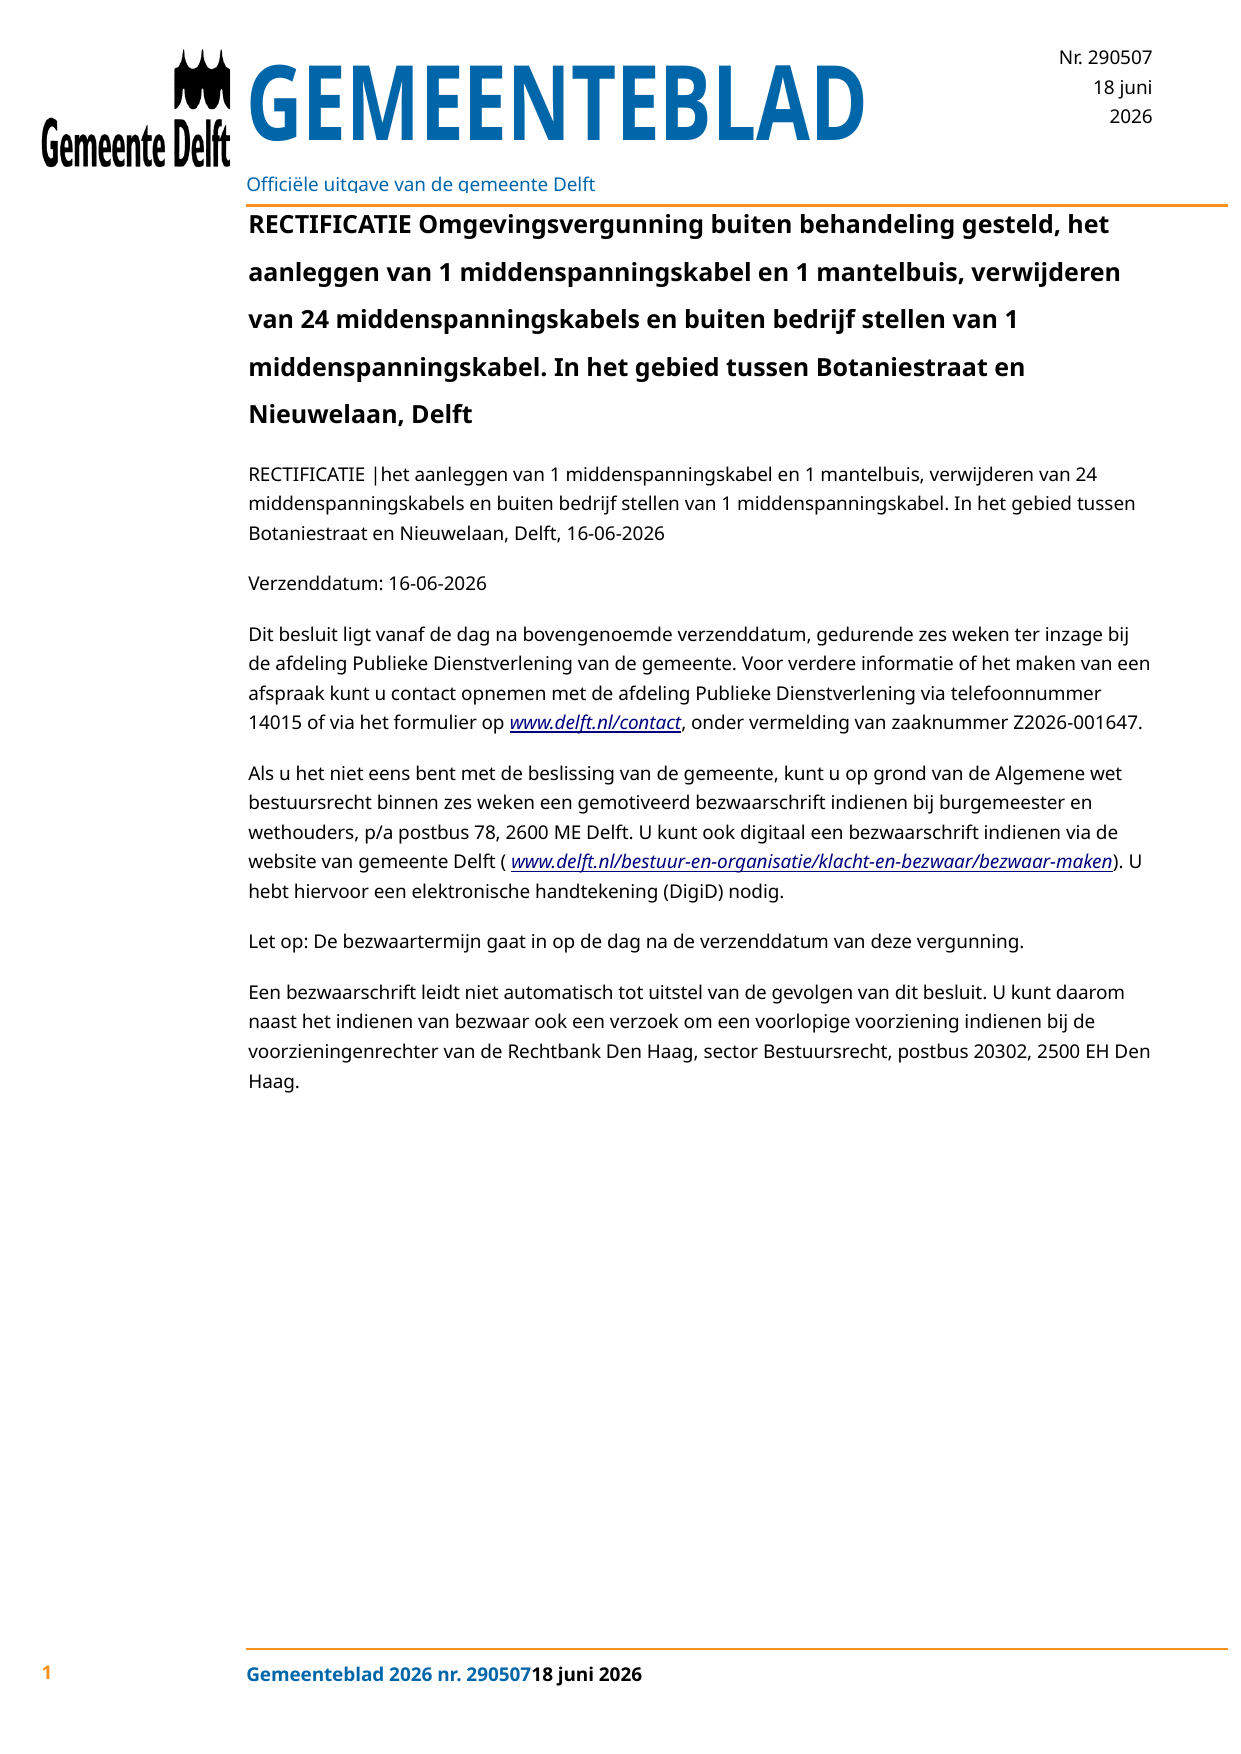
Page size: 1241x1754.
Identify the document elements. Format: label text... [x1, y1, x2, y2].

text Let op: De bezwaartermijn gaat in op de dag na de verzenddatum van deze vergunning. [248, 929, 1152, 954]
text Dit besluit ligt vanaf de dag na bovengenoemde verzenddatum, gedurende zes weken ter inzage bij de afdeling Publieke Dienstverlening van de gemeente. Voor verdere informatie of het maken van een afspraak kunt u contact opnemen met de afdeling Publieke Dienstverlening via telefoonnummer 14015 of via het formulier op www.delft.nl/contact, onder vermelding van zaaknummer Z2026-001647. [248, 621, 1152, 735]
text RECTIFICATIE Omgevingsvergunning buiten behandeling gesteld, het aanleggen van 1 middenspanningskabel en 1 mantelbuis, verwijderen van 24 middenspanningskabels en buiten bedrijf stellen van 1 middenspanningskabel. In het gebied tussen Botaniestraat en Nieuwelaan, Delft [248, 207, 1152, 431]
text RECTIFICATIE |het aanleggen van 1 middenspanningskabel en 1 mantelbuis, verwijderen van 24 middenspanningskabels en buiten bedrijf stellen van 1 middenspanningskabel. In het gebied tussen Botaniestraat en Nieuwelaan, Delft, 16-06-2026 [248, 461, 1152, 546]
text Als u het niet eens bent met de beslissing van de gemeente, kunt u op grond van de Algemene wet bestuursrecht binnen zes weken een gemotiveerd bezwaarschrift indienen bij burgemeester en wethouders, p/a postbus 78, 2600 ME Delft. U kunt ook digitaal een bezwaarschrift indienen via de website van gemeente Delft ( www.delft.nl/bestuur-en-organisatie/klacht-en-bezwaar/bezwaar-maken). U hebt hiervoor een elektronische handtekening (DigiD) nodig. [248, 760, 1152, 904]
text Een bezwaarschrift leidt niet automatisch tot uitstel van de gevolgen van dit besluit. U kunt daarom naast het indienen van bezwaar ook een verzoek om een voorlopige voorziening indienen bij de voorzieningenrechter van de Rechtbank Den Haag, sector Bestuursrecht, postbus 20302, 2500 EH Den Haag. [248, 979, 1152, 1093]
picture [41, 47, 231, 172]
text Verzenddatum: 16-06-2026 [248, 570, 1152, 596]
